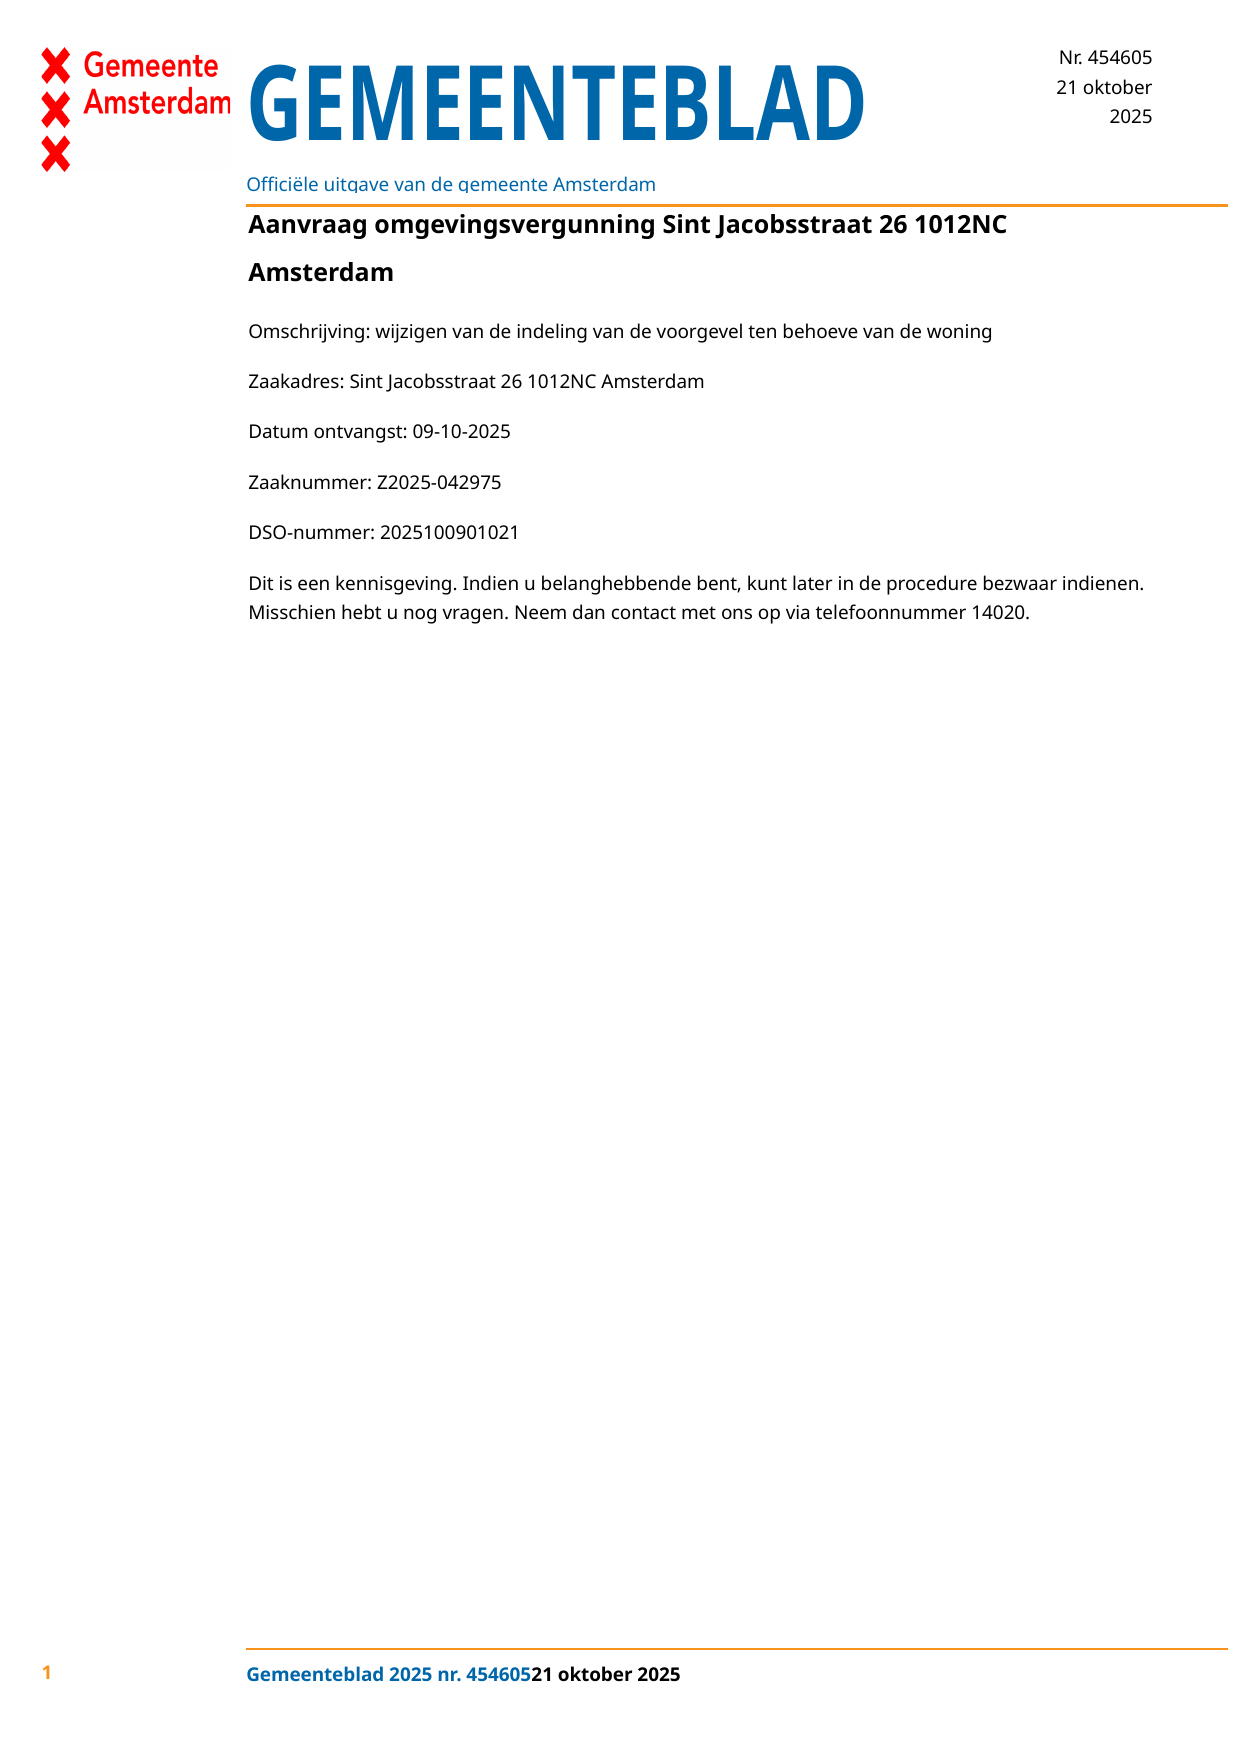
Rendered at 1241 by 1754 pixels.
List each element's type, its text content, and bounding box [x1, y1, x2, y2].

text Aanvraag omgevingsvergunning Sint Jacobsstraat 26 1012NC Amsterdam [248, 207, 1152, 288]
picture [41, 47, 231, 172]
text DSO-nummer: 2025100901021 [248, 519, 1152, 545]
text Omschrijving: wijzigen van de indeling van de voorgevel ten behoeve van de woning [248, 318, 1152, 344]
text Zaakadres: Sint Jacobsstraat 26 1012NC Amsterdam [248, 368, 1152, 394]
text Datum ontvangst: 09-10-2025 [248, 419, 1152, 444]
text Dit is een kennisgeving. Indien u belanghebbende bent, kunt later in de procedure bezwaar indienen. Misschien hebt u nog vragen. Neem dan contact met ons op via telefoonnummer 14020. [248, 570, 1152, 625]
text Zaaknummer: Z2025-042975 [248, 469, 1152, 495]
